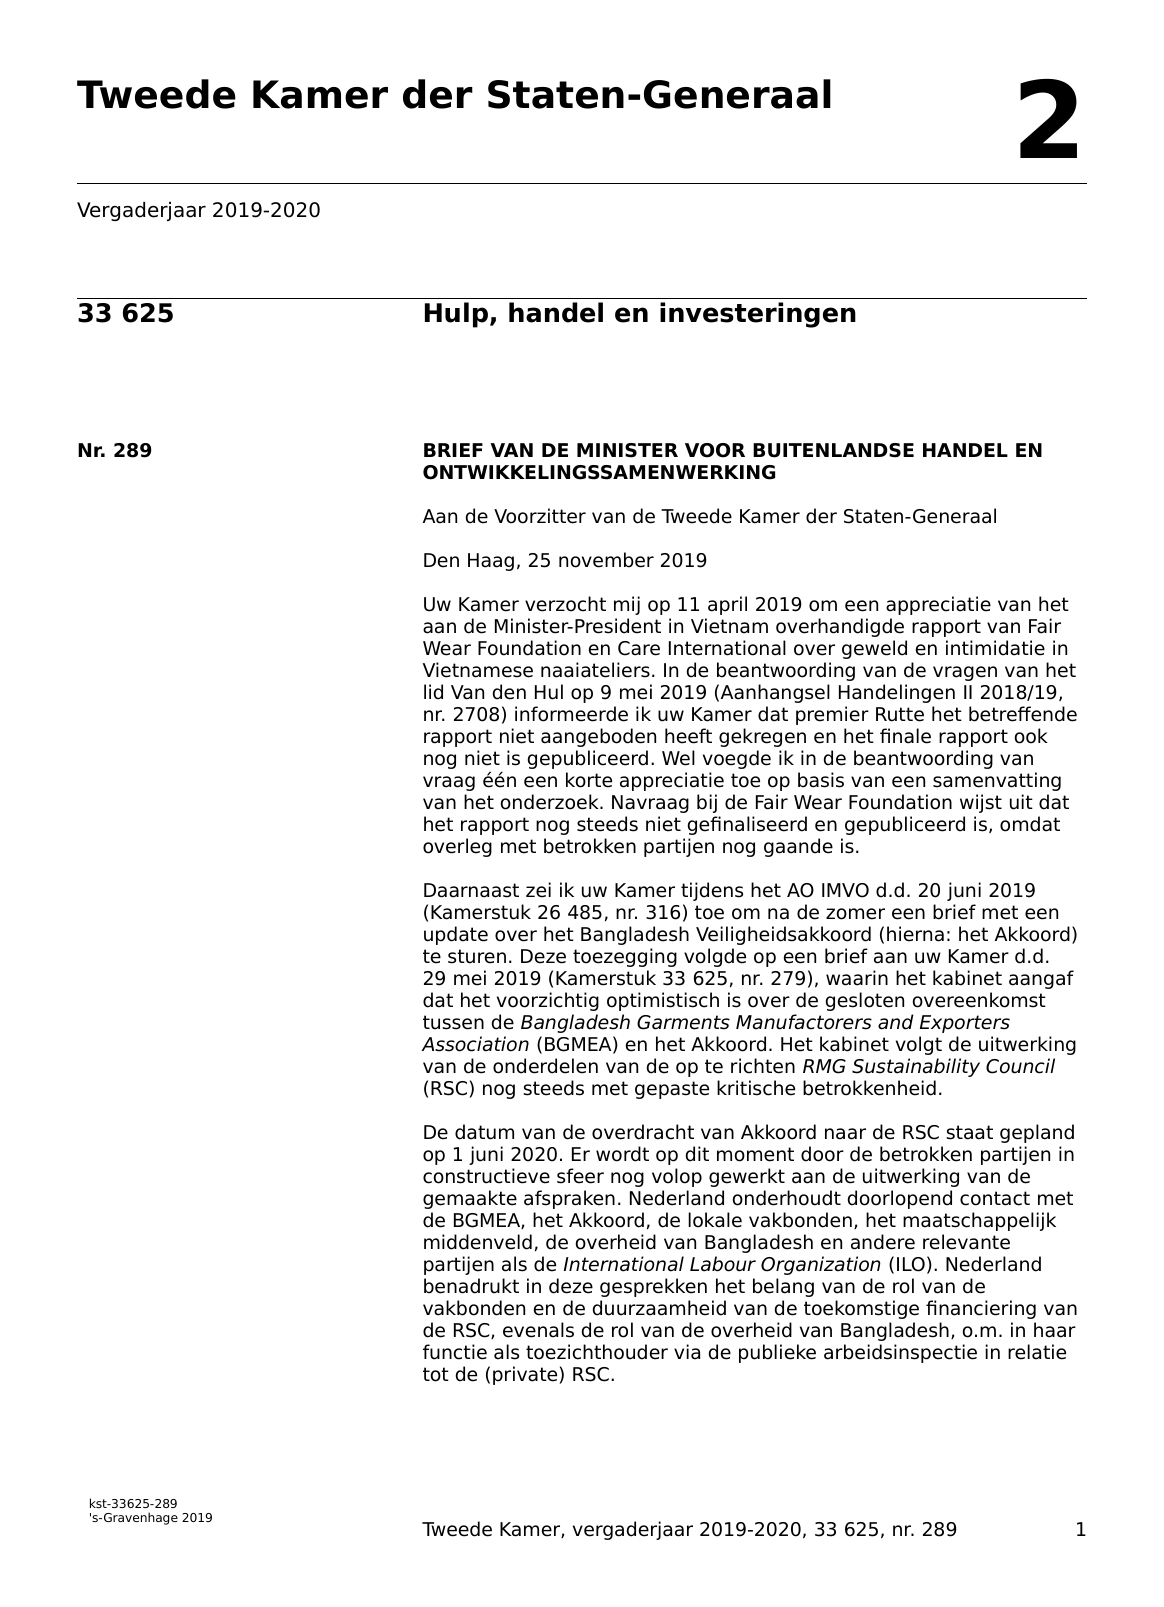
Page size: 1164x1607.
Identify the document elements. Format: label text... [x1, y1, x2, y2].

table_header 2 [886, 59, 1087, 183]
text Uw Kamer verzocht mij op 11 april 2019 om een appreciatie van het aan de Minister-President in Vietnam overhandigde rapport van Fair Wear Foundation en Care International over geweld en intimidatie in Vietnamese naaiateliers. In de beantwoording van de vragen van het lid Van den Hul op 9 mei 2019 (Aanhangsel Handelingen II 2018/19, nr. 2708) informeerde ik uw Kamer dat premier Rutte het betreffende rapport niet aangeboden heeft gekregen en het finale rapport ook nog niet is gepubliceerd. Wel voegde ik in de beantwoording van vraag één een korte appreciatie toe op basis van een samenvatting van het onderzoek. Navraag bij de Fair Wear Foundation wijst uit dat het rapport nog steeds niet gefinaliseerd en gepubliceerd is, omdat overleg met betrokken partijen nog gaande is. [422, 594, 1087, 858]
table_header Tweede Kamer der Staten-Generaal [77, 59, 886, 183]
text kst-33625-289 [88, 1497, 323, 1511]
table_cell Vergaderjaar 2019-2020 [77, 184, 1087, 298]
text 's-Gravenhage 2019 [88, 1511, 323, 1525]
text Den Haag, 25 november 2019 [422, 550, 1087, 572]
subtitle Nr. 289 BRIEF VAN DE MINISTER VOOR BUITENLANDSE HANDEL EN ONTWIKKELINGSSAMENWERKING [77, 440, 1087, 484]
subtitle 33 625 Hulp, handel en investeringen [77, 299, 1087, 329]
text Aan de Voorzitter van de Tweede Kamer der Staten-Generaal [422, 506, 1087, 528]
text Daarnaast zei ik uw Kamer tijdens het AO IMVO d.d. 20 juni 2019 (Kamerstuk 26 485, nr. 316) toe om na de zomer een brief met een update over het Bangladesh Veiligheidsakkoord (hierna: het Akkoord) te sturen. Deze toezegging volgde op een brief aan uw Kamer d.d. 29 mei 2019 (Kamerstuk 33 625, nr. 279), waarin het kabinet aangaf dat het voorzichtig optimistisch is over de gesloten overeenkomst tussen de Bangladesh Garments Manufactorers and Exporters Association (BGMEA) en het Akkoord. Het kabinet volgt de uitwerking van de onderdelen van de op te richten RMG Sustainability Council (RSC) nog steeds met gepaste kritische betrokkenheid. [422, 880, 1087, 1100]
text De datum van de overdracht van Akkoord naar de RSC staat gepland op 1 juni 2020. Er wordt op dit moment door de betrokken partijen in constructieve sfeer nog volop gewerkt aan de uitwerking van de gemaakte afspraken. Nederland onderhoudt doorlopend contact met de BGMEA, het Akkoord, de lokale vakbonden, het maatschappelijk middenveld, de overheid van Bangladesh en andere relevante partijen als de International Labour Organization (ILO). Nederland benadrukt in deze gesprekken het belang van de rol van de vakbonden en de duurzaamheid van de toekomstige financiering van de RSC, evenals de rol van de overheid van Bangladesh, o.m. in haar functie als toezichthouder via de publieke arbeidsinspectie in relatie tot de (private) RSC. [422, 1122, 1087, 1386]
